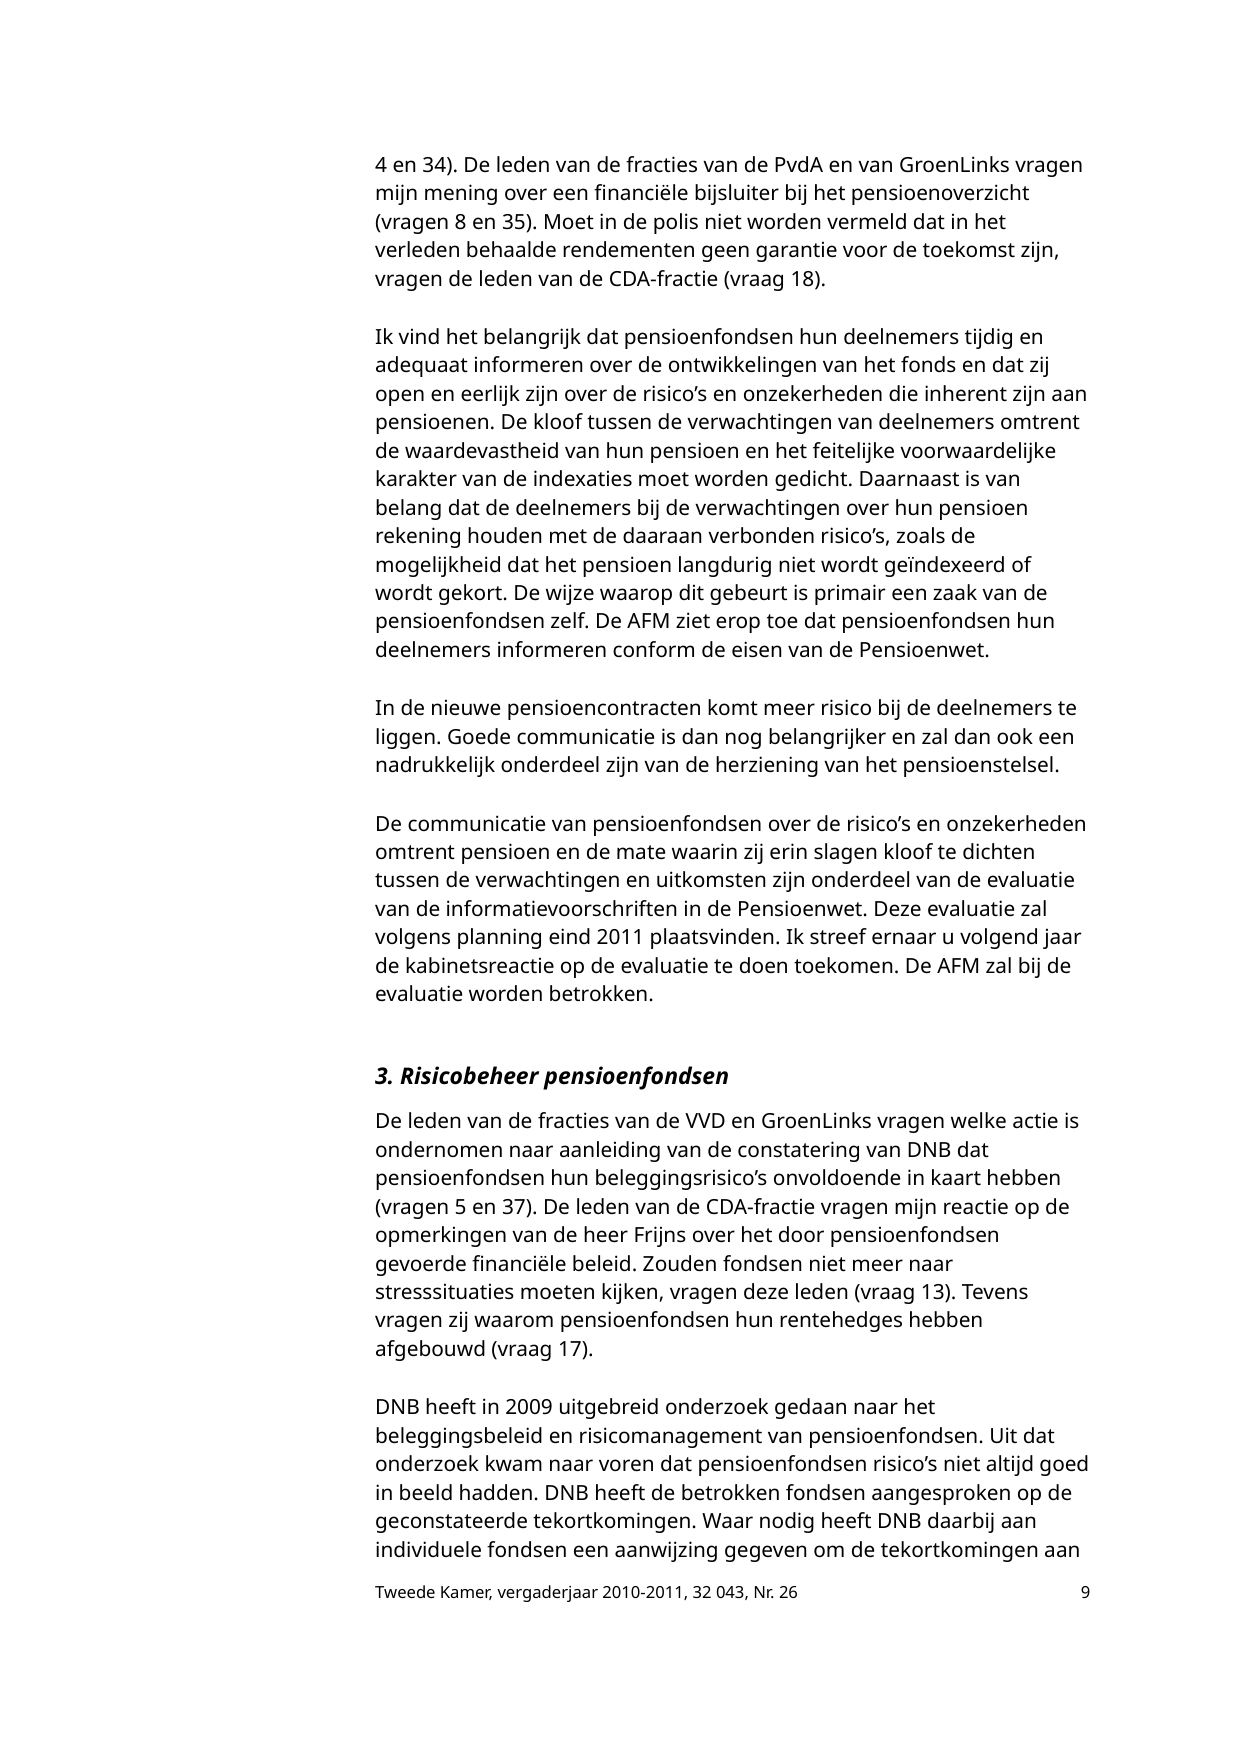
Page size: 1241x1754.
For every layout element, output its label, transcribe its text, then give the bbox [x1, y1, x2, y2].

text De leden van de fracties van de VVD en GroenLinks vragen welke actie is ondernomen naar aanleiding van de constatering van DNB dat pensioenfondsen hun beleggingsrisico’s onvoldoende in kaart hebben (vragen 5 en 37). De leden van de CDA-fractie vragen mijn reactie op de opmerkingen van de heer Frijns over het door pensioenfondsen gevoerde financiële beleid. Zouden fondsen niet meer naar stresssituaties moeten kijken, vragen deze leden (vraag 13). Tevens vragen zij waarom pensioenfondsen hun rentehedges hebben afgebouwd (vraag 17). [375, 1107, 1090, 1362]
text In de nieuwe pensioencontracten komt meer risico bij de deelnemers te liggen. Goede communicatie is dan nog belangrijker en zal dan ook een nadrukkelijk onderdeel zijn van de herziening van het pensioenstelsel. [375, 693, 1090, 779]
subtitle 3. Risicobeheer pensioenfondsen [375, 1060, 1090, 1092]
text 4 en 34). De leden van de fracties van de PvdA en van GroenLinks vragen mijn mening over een financiële bijsluiter bij het pensioenoverzicht (vragen 8 en 35). Moet in de polis niet worden vermeld dat in het verleden behaalde rendementen geen garantie voor de toekomst zijn, vragen de leden van de CDA-fractie (vraag 18). [375, 150, 1090, 292]
text Ik vind het belangrijk dat pensioenfondsen hun deelnemers tijdig en adequaat informeren over de ontwikkelingen van het fonds en dat zij open en eerlijk zijn over de risico’s en onzekerheden die inherent zijn aan pensioenen. De kloof tussen de verwachtingen van deelnemers omtrent de waardevastheid van hun pensioen en het feitelijke voorwaardelijke karakter van de indexaties moet worden gedicht. Daarnaast is van belang dat de deelnemers bij de verwachtingen over hun pensioen rekening houden met de daaraan verbonden risico’s, zoals de mogelijkheid dat het pensioen langdurig niet wordt geïndexeerd of wordt gekort. De wijze waarop dit gebeurt is primair een zaak van de pensioenfondsen zelf. De AFM ziet erop toe dat pensioenfondsen hun deelnemers informeren conform de eisen van de Pensioenwet. [375, 322, 1090, 663]
text De communicatie van pensioenfondsen over de risico’s en onzekerheden omtrent pensioen en de mate waarin zij erin slagen kloof te dichten tussen de verwachtingen en uitkomsten zijn onderdeel van de evaluatie van de informatievoorschriften in de Pensioenwet. Deze evaluatie zal volgens planning eind 2011 plaatsvinden. Ik streef ernaar u volgend jaar de kabinetsreactie op de evaluatie te doen toekomen. De AFM zal bij de evaluatie worden betrokken. [375, 809, 1090, 1008]
text DNB heeft in 2009 uitgebreid onderzoek gedaan naar het beleggingsbeleid en risicomanagement van pensioenfondsen. Uit dat onderzoek kwam naar voren dat pensioenfondsen risico’s niet altijd goed in beeld hadden. DNB heeft de betrokken fondsen aangesproken op de geconstateerde tekortkomingen. Waar nodig heeft DNB daarbij aan individuele fondsen een aanwijzing gegeven om de tekortkomingen aan [375, 1392, 1090, 1563]
